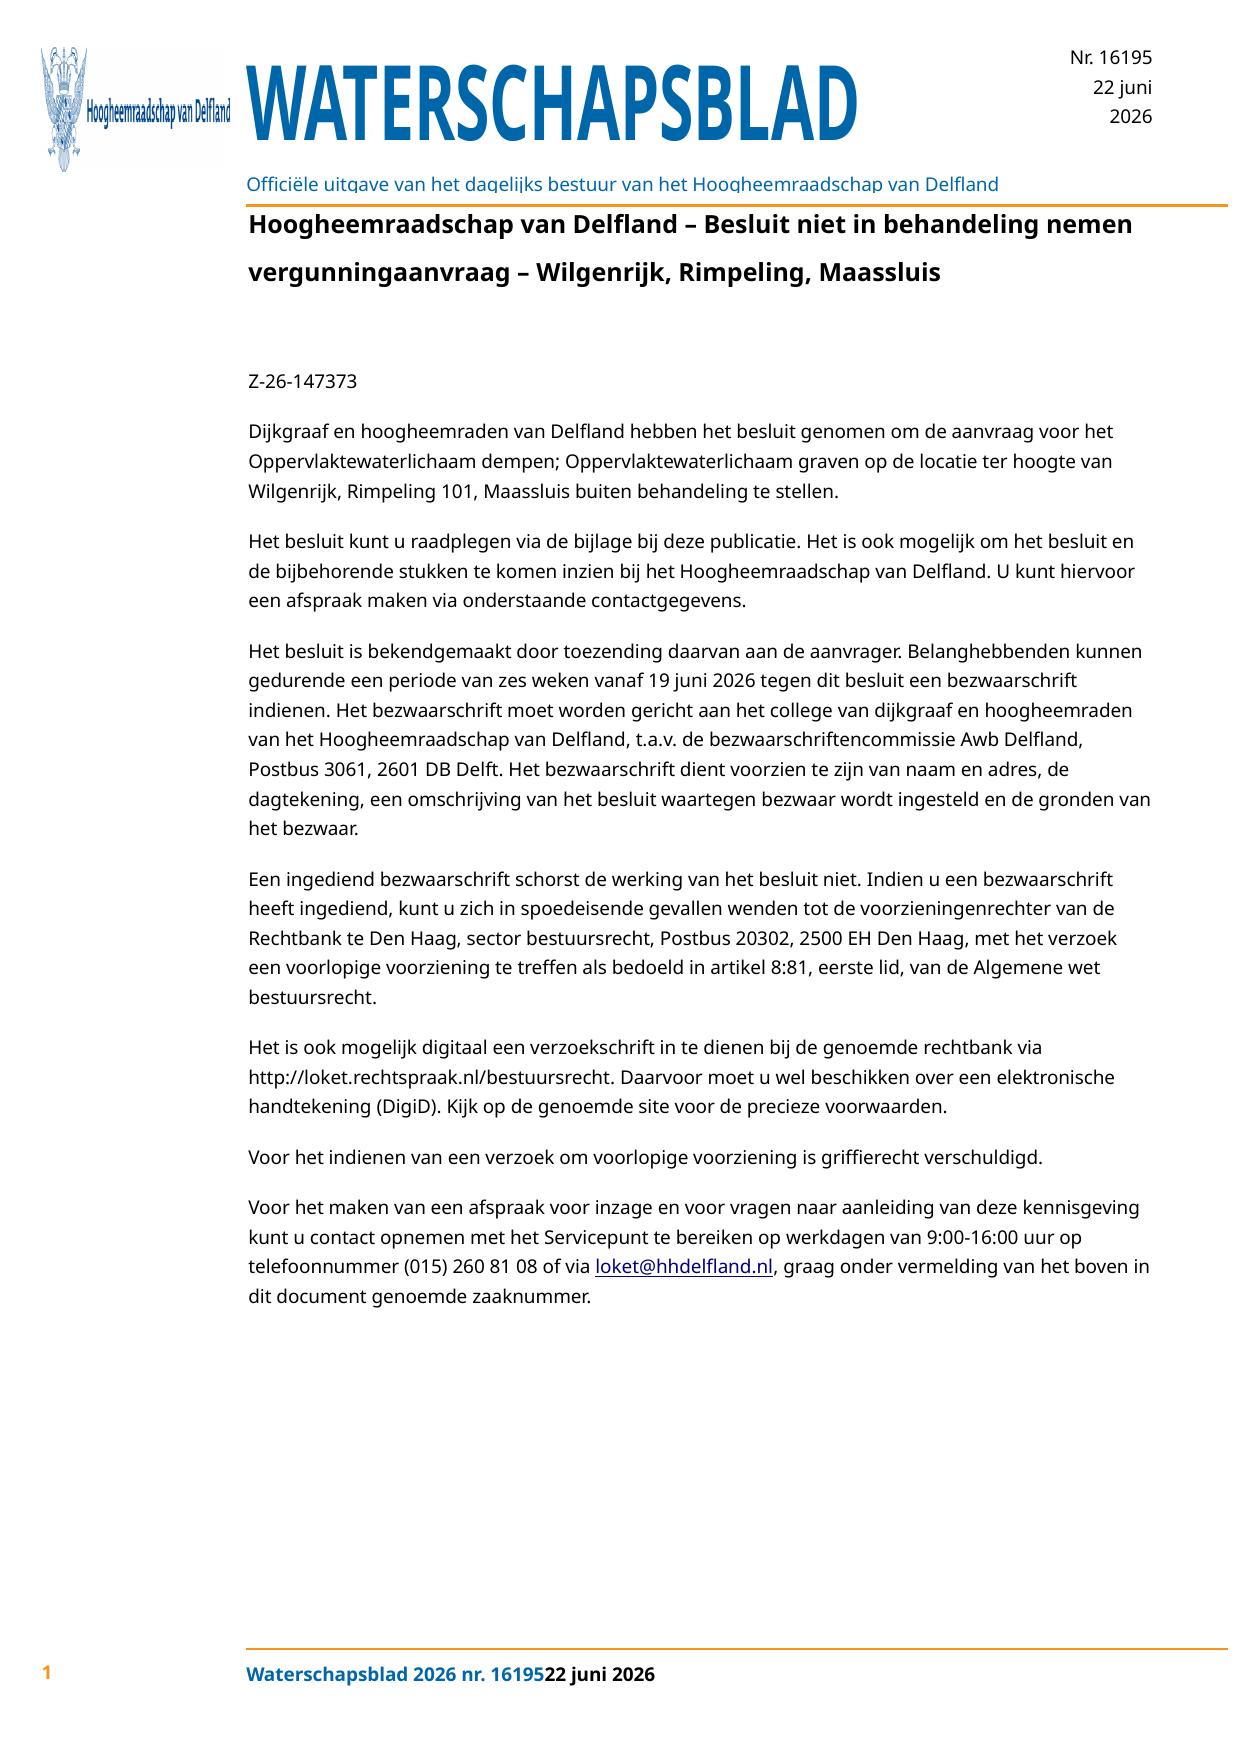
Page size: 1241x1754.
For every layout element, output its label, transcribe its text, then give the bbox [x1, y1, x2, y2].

text Voor het maken van een afspraak voor inzage en voor vragen naar aanleiding van deze kennisgeving kunt u contact opnemen met het Servicepunt te bereiken op werkdagen van 9:00-16:00 uur op telefoonnummer (015) 260 81 08 of via loket@hhdelfland.nl, graag onder vermelding van het boven in dit document genoemde zaaknummer. [248, 1194, 1152, 1309]
text Het besluit is bekendgemaakt door toezending daarvan aan de aanvrager. Belanghebbenden kunnen gedurende een periode van zes weken vanaf 19 juni 2026 tegen dit besluit een bezwaarschrift indienen. Het bezwaarschrift moet worden gericht aan het college van dijkgraaf en hoogheemraden van het Hoogheemraadschap van Delfland, t.a.v. de bezwaarschriftencommissie Awb Delfland, Postbus 3061, 2601 DB Delft. Het bezwaarschrift dient voorzien te zijn van naam en adres, de dagtekening, een omschrijving van het besluit waartegen bezwaar wordt ingesteld en de gronden van het bezwaar. [248, 638, 1152, 841]
text Een ingediend bezwaarschrift schorst de werking van het besluit niet. Indien u een bezwaarschrift heeft ingediend, kunt u zich in spoedeisende gevallen wenden tot de voorzieningenrechter van de Rechtbank te Den Haag, sector bestuursrecht, Postbus 20302, 2500 EH Den Haag, met het verzoek een voorlopige voorziening te treffen als bedoeld in artikel 8:81, eerste lid, van de Algemene wet bestuursrecht. [248, 866, 1152, 1010]
text Voor het indienen van een verzoek om voorlopige voorziening is griffierecht verschuldigd. [248, 1144, 1152, 1170]
text Hoogheemraadschap van Delfland – Besluit niet in behandeling nemen vergunningaanvraag – Wilgenrijk, Rimpeling, Maassluis [248, 207, 1152, 288]
text Z-26-147373 [248, 368, 1152, 394]
text Het is ook mogelijk digitaal een verzoekschrift in te dienen bij de genoemde rechtbank via http://loket.rechtspraak.nl/bestuursrecht. Daarvoor moet u wel beschikken over een elektronische handtekening (DigiD). Kijk op de genoemde site voor de precieze voorwaarden. [248, 1034, 1152, 1119]
text Het besluit kunt u raadplegen via de bijlage bij deze publicatie. Het is ook mogelijk om het besluit en de bijbehorende stukken te komen inzien bij het Hoogheemraadschap van Delfland. U kunt hiervoor een afspraak maken via onderstaande contactgegevens. [248, 528, 1152, 613]
text Dijkgraaf en hoogheemraden van Delfland hebben het besluit genomen om de aanvraag voor het Oppervlaktewaterlichaam dempen; Oppervlaktewaterlichaam graven op de locatie ter hoogte van Wilgenrijk, Rimpeling 101, Maassluis buiten behandeling te stellen. [248, 419, 1152, 504]
picture [41, 47, 231, 172]
